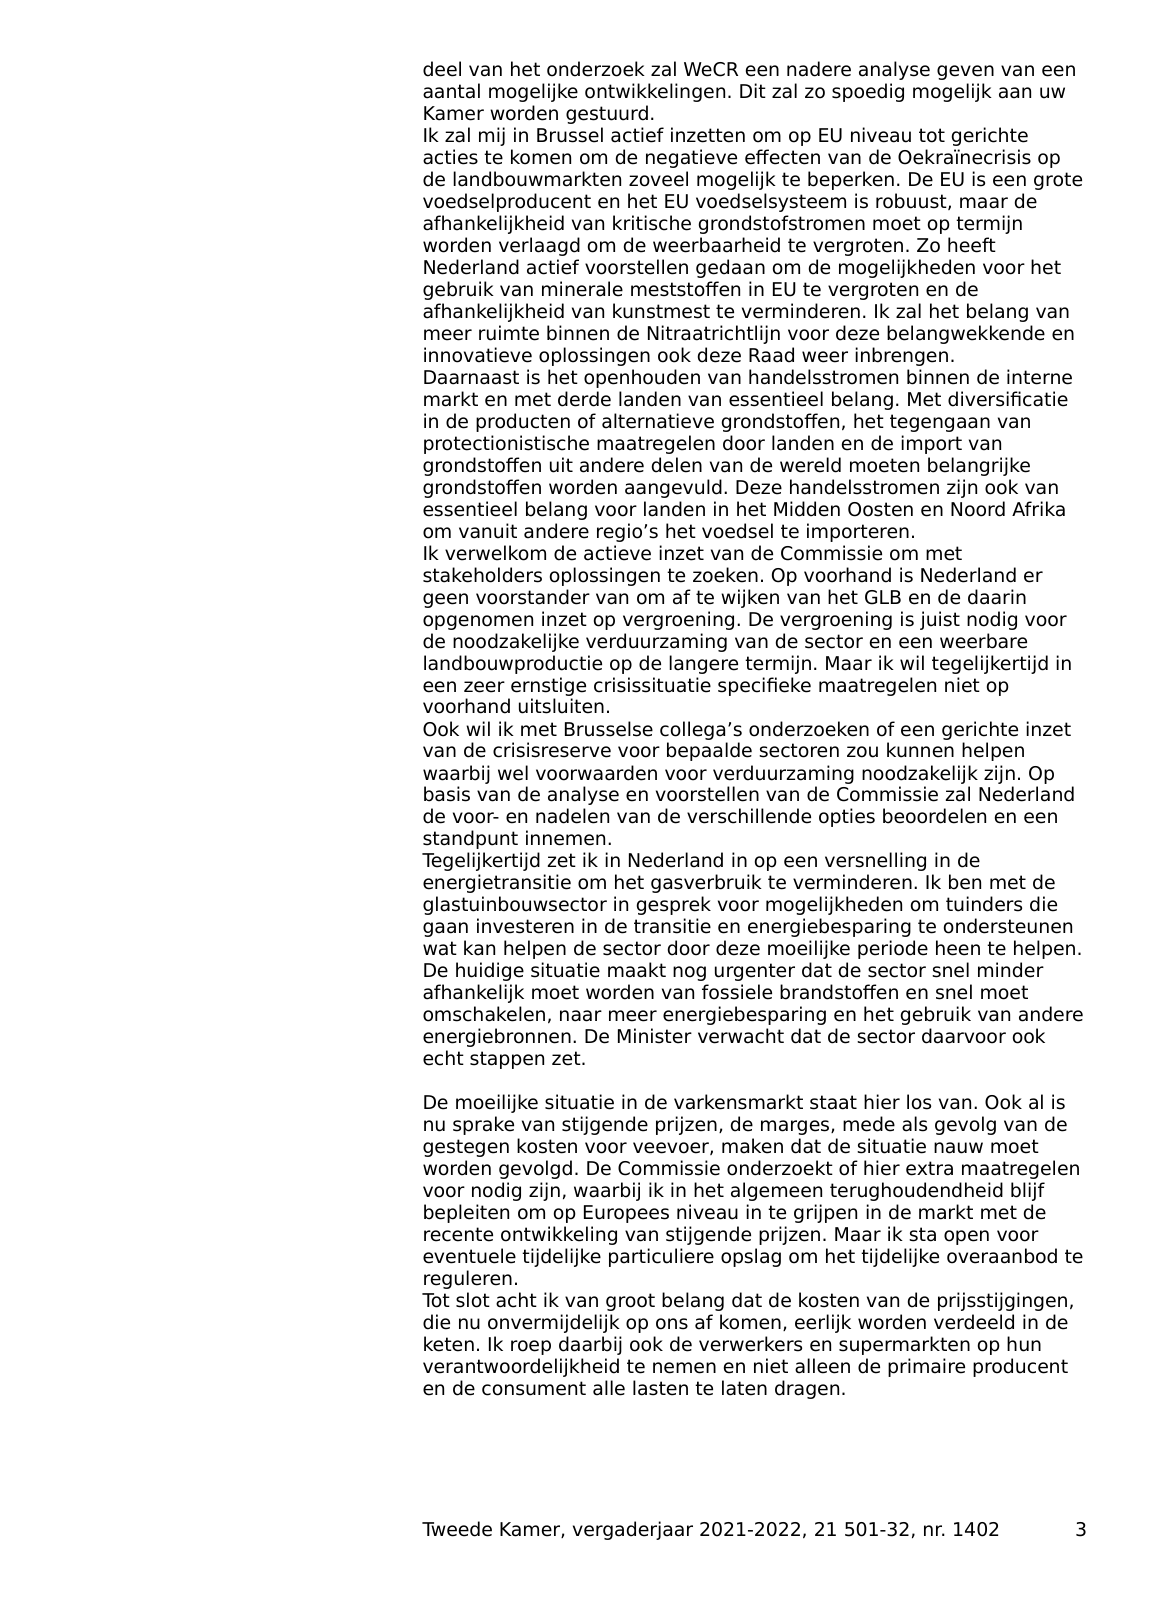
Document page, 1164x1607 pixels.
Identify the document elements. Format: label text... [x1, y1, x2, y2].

text Daarnaast is het openhouden van handelsstromen binnen de interne markt en met derde landen van essentieel belang. Met diversificatie in de producten of alternatieve grondstoffen, het tegengaan van protectionistische maatregelen door landen en de import van grondstoffen uit andere delen van de wereld moeten belangrijke grondstoffen worden aangevuld. Deze handelsstromen zijn ook van essentieel belang voor landen in het Midden Oosten en Noord Afrika om vanuit andere regio’s het voedsel te importeren. [422, 367, 1087, 543]
text Ik zal mij in Brussel actief inzetten om op EU niveau tot gerichte acties te komen om de negatieve effecten van de Oekraïnecrisis op de landbouwmarkten zoveel mogelijk te beperken. De EU is een grote voedselproducent en het EU voedselsysteem is robuust, maar de afhankelijkheid van kritische grondstofstromen moet op termijn worden verlaagd om de weerbaarheid te vergroten. Zo heeft Nederland actief voorstellen gedaan om de mogelijkheden voor het gebruik van minerale meststoffen in EU te vergroten en de afhankelijkheid van kunstmest te verminderen. Ik zal het belang van meer ruimte binnen de Nitraatrichtlijn voor deze belangwekkende en innovatieve oplossingen ook deze Raad weer inbrengen. [422, 125, 1087, 367]
text deel van het onderzoek zal WeCR een nadere analyse geven van een aantal mogelijke ontwikkelingen. Dit zal zo spoedig mogelijk aan uw Kamer worden gestuurd. [422, 59, 1087, 125]
text Tot slot acht ik van groot belang dat de kosten van de prijsstijgingen, die nu onvermijdelijk op ons af komen, eerlijk worden verdeeld in de keten. Ik roep daarbij ook de verwerkers en supermarkten op hun verantwoordelijkheid te nemen en niet alleen de primaire producent en de consument alle lasten te laten dragen. [422, 1290, 1087, 1400]
text Ook wil ik met Brusselse collega’s onderzoeken of een gerichte inzet van de crisisreserve voor bepaalde sectoren zou kunnen helpen waarbij wel voorwaarden voor verduurzaming noodzakelijk zijn. Op basis van de analyse en voorstellen van de Commissie zal Nederland de voor- en nadelen van de verschillende opties beoordelen en een standpunt innemen. [422, 718, 1087, 850]
text Tegelijkertijd zet ik in Nederland in op een versnelling in de energietransitie om het gasverbruik te verminderen. Ik ben met de glastuinbouwsector in gesprek voor mogelijkheden om tuinders die gaan investeren in de transitie en energiebesparing te ondersteunen wat kan helpen de sector door deze moeilijke periode heen te helpen. De huidige situatie maakt nog urgenter dat de sector snel minder afhankelijk moet worden van fossiele brandstoffen en snel moet omschakelen, naar meer energiebesparing en het gebruik van andere energiebronnen. De Minister verwacht dat de sector daarvoor ook echt stappen zet. [422, 850, 1087, 1070]
text Ik verwelkom de actieve inzet van de Commissie om met stakeholders oplossingen te zoeken. Op voorhand is Nederland er geen voorstander van om af te wijken van het GLB en de daarin opgenomen inzet op vergroening. De vergroening is juist nodig voor de noodzakelijke verduurzaming van de sector en een weerbare landbouwproductie op de langere termijn. Maar ik wil tegelijkertijd in een zeer ernstige crisissituatie specifieke maatregelen niet op voorhand uitsluiten. [422, 543, 1087, 718]
text De moeilijke situatie in de varkensmarkt staat hier los van. Ook al is nu sprake van stijgende prijzen, de marges, mede als gevolg van de gestegen kosten voor veevoer, maken dat de situatie nauw moet worden gevolgd. De Commissie onderzoekt of hier extra maatregelen voor nodig zijn, waarbij ik in het algemeen terughoudendheid blijf bepleiten om op Europees niveau in te grijpen in de markt met de recente ontwikkeling van stijgende prijzen. Maar ik sta open voor eventuele tijdelijke particuliere opslag om het tijdelijke overaanbod te reguleren. [422, 1092, 1087, 1290]
